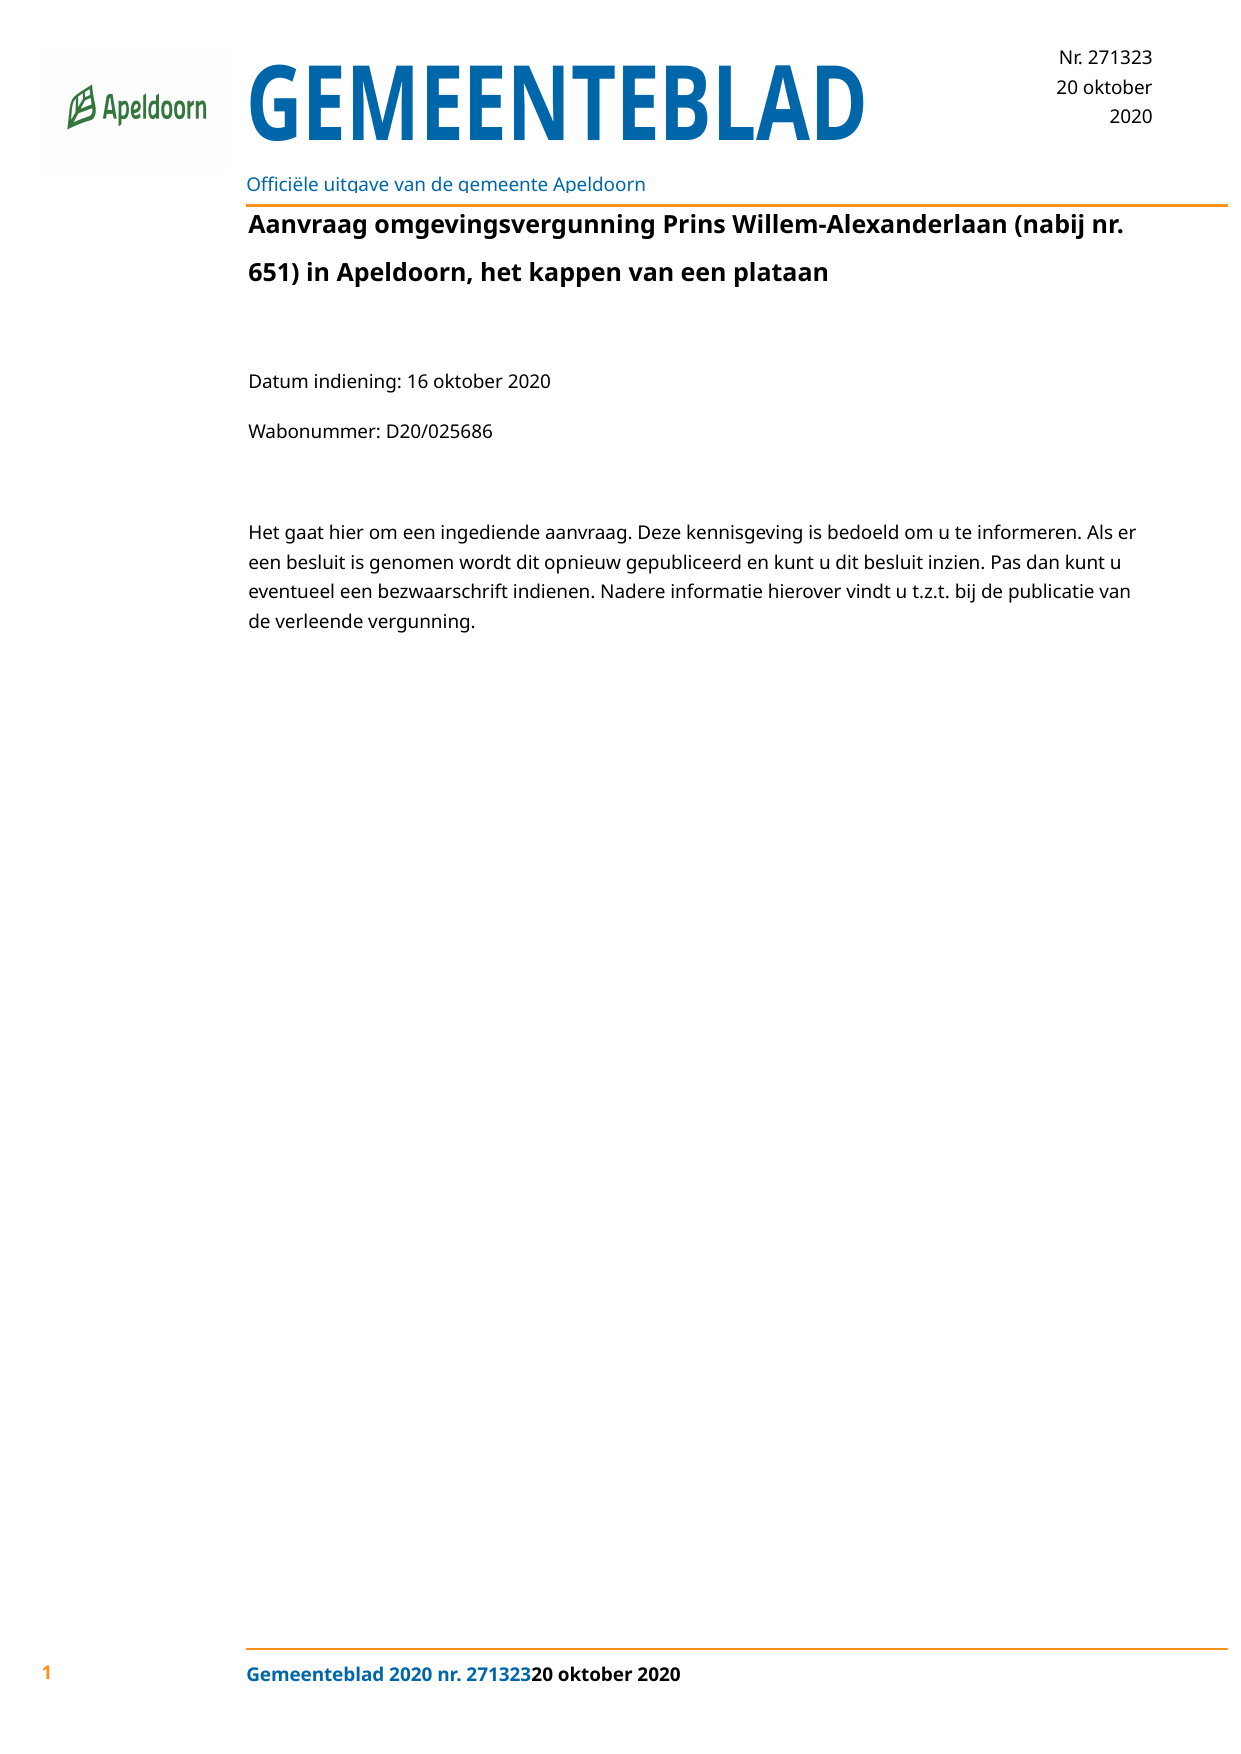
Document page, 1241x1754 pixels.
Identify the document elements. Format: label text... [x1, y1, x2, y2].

picture [41, 47, 231, 172]
text Aanvraag omgevingsvergunning Prins Willem-Alexanderlaan (nabij nr. 651) in Apeldoorn, het kappen van een plataan [248, 207, 1152, 288]
text Wabonummer: D20/025686 [248, 419, 1152, 444]
text Het gaat hier om een ingediende aanvraag. Deze kennisgeving is bedoeld om u te informeren. Als er een besluit is genomen wordt dit opnieuw gepubliceerd en kunt u dit besluit inzien. Pas dan kunt u eventueel een bezwaarschrift indienen. Nadere informatie hierover vindt u t.z.t. bij de publicatie van de verleende vergunning. [248, 519, 1152, 634]
text Datum indiening: 16 oktober 2020 [248, 368, 1152, 394]
